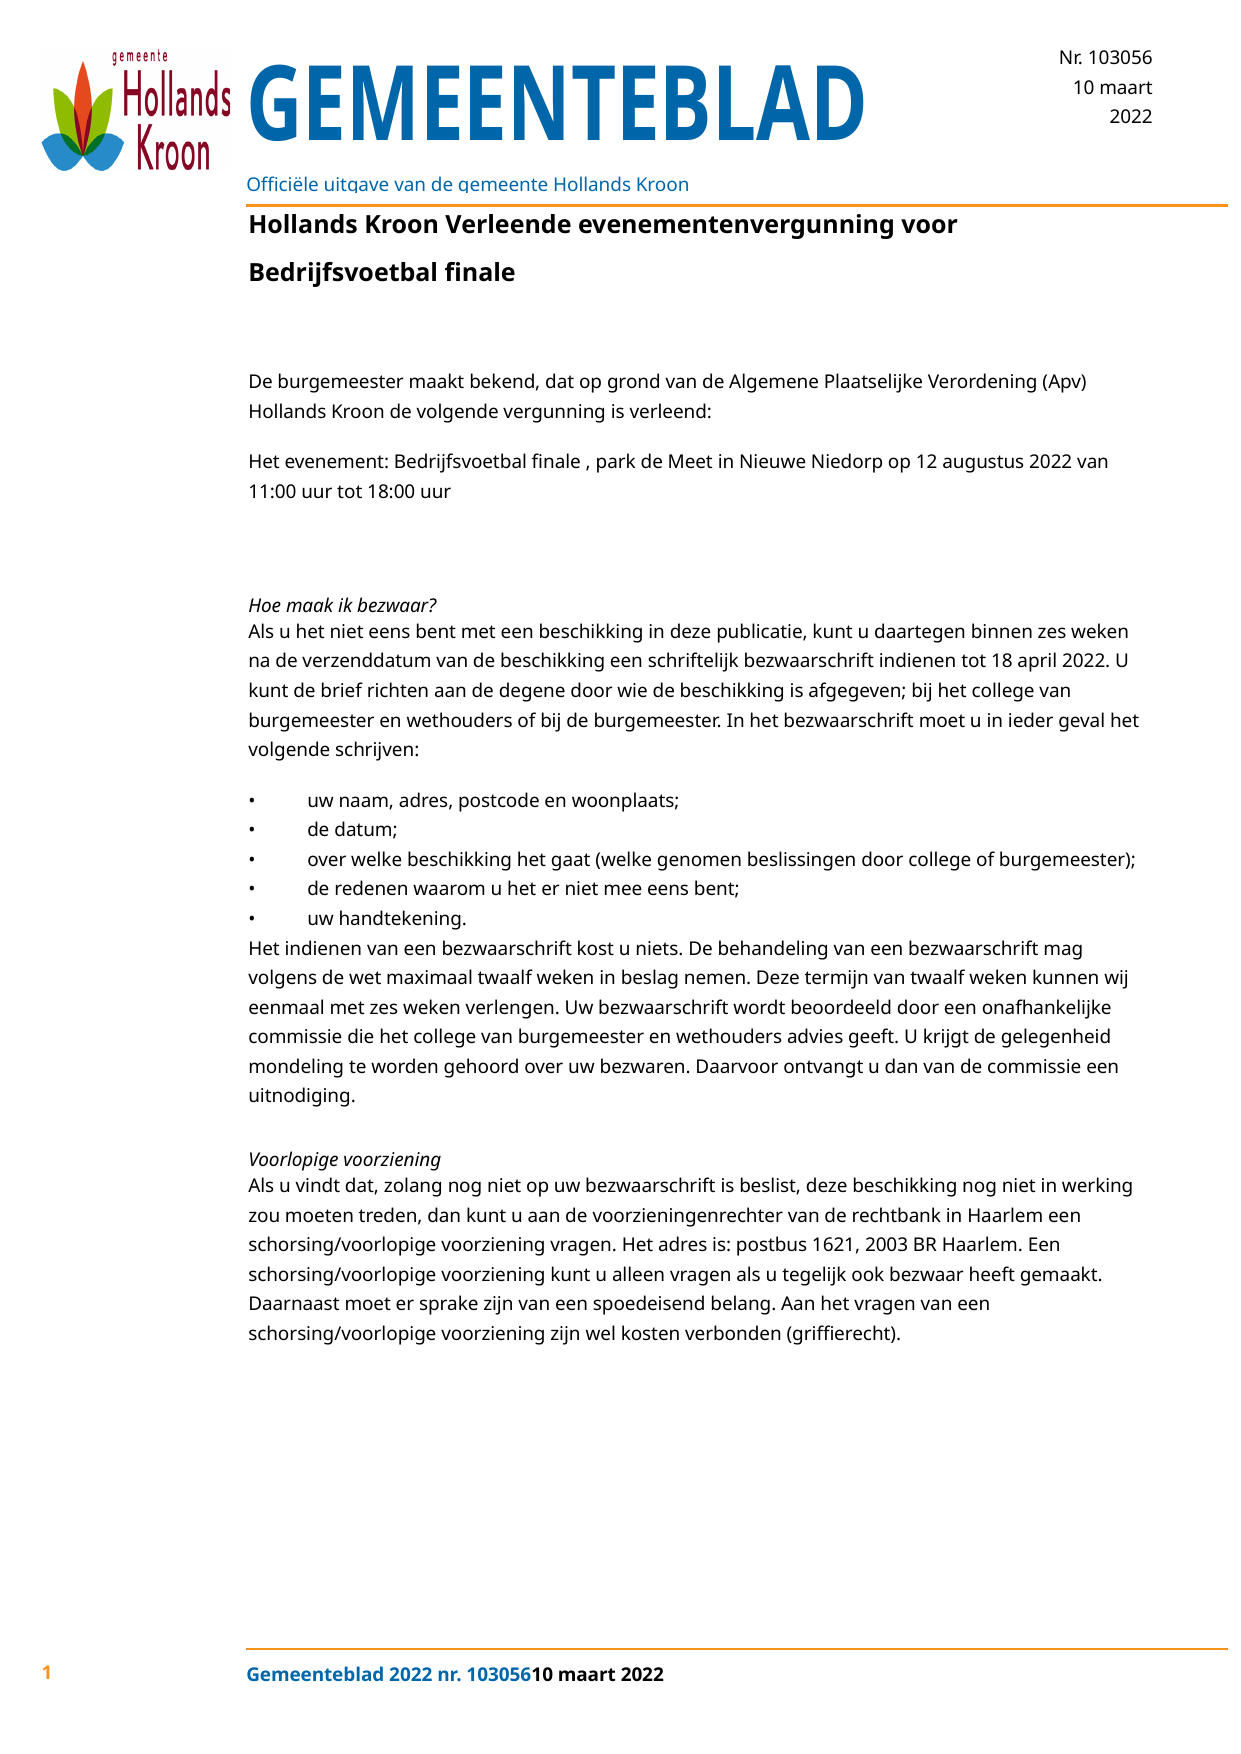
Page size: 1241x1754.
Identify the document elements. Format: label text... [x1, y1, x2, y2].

list uw naam, adres, postcode en woonplaats; [248, 787, 1152, 812]
text Als u vindt dat, zolang nog niet op uw bezwaarschrift is beslist, deze beschikking nog niet in werking zou moeten treden, dan kunt u aan de voorzieningenrechter van de rechtbank in Haarlem een schorsing/voorlopige voorziening vragen. Het adres is: postbus 1621, 2003 BR Haarlem. Een schorsing/voorlopige voorziening kunt u alleen vragen als u tegelijk ook bezwaar heeft gemaakt. Daarnaast moet er sprake zijn van een spoedeisend belang. Aan het vragen van een schorsing/voorlopige voorziening zijn wel kosten verbonden (griffierecht). [248, 1172, 1152, 1346]
picture [41, 47, 231, 172]
text Voorlopige voorziening [248, 1147, 1152, 1172]
text Het indienen van een bezwaarschrift kost u niets. De behandeling van een bezwaarschrift mag volgens de wet maximaal twaalf weken in beslag nemen. Deze termijn van twaalf weken kunnen wij eenmaal met zes weken verlengen. Uw bezwaarschrift wordt beoordeeld door een onafhankelijke commissie die het college van burgemeester en wethouders advies geeft. U krijgt de gelegenheid mondeling te worden gehoord over uw bezwaren. Daarvoor ontvangt u dan van de commissie een uitnodiging. [248, 935, 1152, 1108]
list de datum; [248, 816, 1152, 842]
list over welke beschikking het gaat (welke genomen beslissingen door college of burgemeester); [248, 846, 1152, 872]
list uw handtekening. [248, 905, 1152, 931]
text Het evenement: Bedrijfsvoetbal finale , park de Meet in Nieuwe Niedorp op 12 augustus 2022 van 11:00 uur tot 18:00 uur [248, 448, 1152, 504]
list de redenen waarom u het er niet mee eens bent; [248, 876, 1152, 901]
text Als u het niet eens bent met een beschikking in deze publicatie, kunt u daartegen binnen zes weken na de verzenddatum van de beschikking een schriftelijk bezwaarschrift indienen tot 18 april 2022. U kunt de brief richten aan de degene door wie de beschikking is afgegeven; bij het college van burgemeester en wethouders of bij de burgemeester. In het bezwaarschrift moet u in ieder geval het volgende schrijven: [248, 618, 1152, 762]
text Hollands Kroon Verleende evenementenvergunning voor Bedrijfsvoetbal finale [248, 207, 1152, 288]
text De burgemeester maakt bekend, dat op grond van de Algemene Plaatselijke Verordening (Apv) Hollands Kroon de volgende vergunning is verleend: [248, 368, 1152, 424]
text Hoe maak ik bezwaar? [248, 592, 1152, 618]
